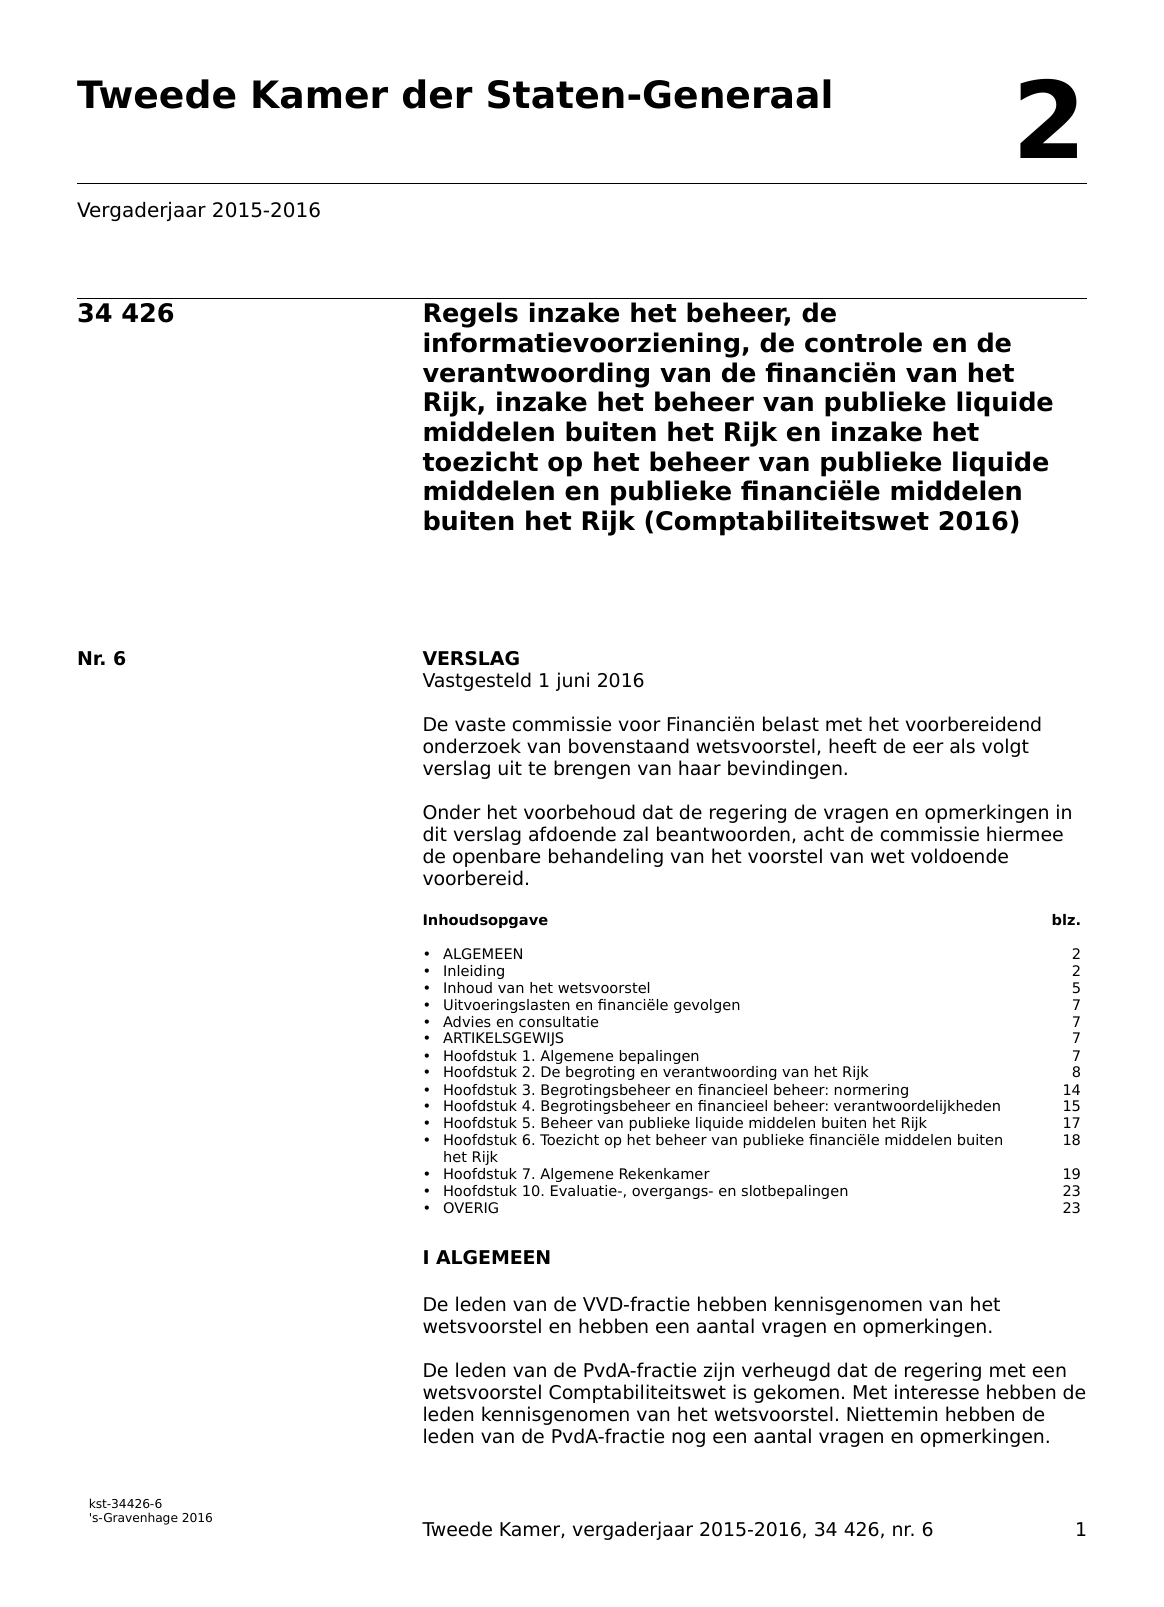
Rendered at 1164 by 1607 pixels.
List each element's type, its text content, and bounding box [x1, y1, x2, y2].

table_cell Uitvoeringslasten en financiële gevolgen [437, 996, 1028, 1013]
table_cell Hoofdstuk 10. Evaluatie-, overgangs- en slotbepalingen [437, 1183, 1028, 1200]
table_cell • [422, 1098, 437, 1115]
table_cell 18 [1028, 1132, 1087, 1166]
table_cell [437, 929, 1028, 946]
table_cell ARTIKELSGEWIJS [437, 1030, 1028, 1047]
table_cell 7 [1028, 1048, 1087, 1064]
text Vastgesteld 1 juni 2016 [422, 669, 1087, 691]
table_cell OVERIG [437, 1200, 1028, 1217]
table_cell • [422, 1132, 437, 1166]
table_cell 23 [1028, 1200, 1087, 1217]
text Onder het voorbehoud dat de regering de vragen en opmerkingen in dit verslag afdoende zal beantwoorden, acht de commissie hiermee de openbare behandeling van het voorstel van wet voldoende voorbereid. [422, 802, 1087, 890]
text 's-Gravenhage 2016 [88, 1511, 323, 1525]
table_cell 14 [1028, 1081, 1087, 1098]
table_cell Vergaderjaar 2015-2016 [77, 184, 1087, 298]
text De leden van de VVD-fractie hebben kennisgenomen van het wetsvoorstel en hebben een aantal vragen en opmerkingen. [422, 1294, 1087, 1338]
table_cell Hoofdstuk 3. Begrotingsbeheer en financieel beheer: normering [437, 1081, 1028, 1098]
table_cell 15 [1028, 1098, 1087, 1115]
table_cell 5 [1028, 980, 1087, 996]
table_cell Hoofdstuk 2. De begroting en verantwoording van het Rijk [437, 1064, 1028, 1081]
table_header 2 [886, 59, 1087, 183]
table_header blz. [1028, 912, 1087, 928]
table_cell • [422, 963, 437, 979]
table_cell Advies en consultatie [437, 1014, 1028, 1030]
table_cell • [422, 1200, 437, 1217]
subtitle I ALGEMEEN [422, 1247, 1087, 1269]
subtitle Nr. 6 VERSLAG [77, 647, 1087, 669]
table_cell Hoofdstuk 6. Toezicht op het beheer van publieke financiële middelen buiten het Rijk [437, 1132, 1028, 1166]
table_cell 23 [1028, 1183, 1087, 1200]
table_cell 7 [1028, 1014, 1087, 1030]
table_cell • [422, 1183, 437, 1200]
table_cell Hoofdstuk 1. Algemene bepalingen [437, 1048, 1028, 1064]
table_cell Hoofdstuk 7. Algemene Rekenkamer [437, 1166, 1028, 1183]
table_cell • [422, 1166, 437, 1183]
table_cell • [422, 996, 437, 1013]
table_cell Inhoud van het wetsvoorstel [437, 980, 1028, 996]
table_cell 19 [1028, 1166, 1087, 1183]
table_cell 2 [1028, 963, 1087, 979]
table_cell ALGEMEEN [437, 946, 1028, 962]
table_cell • [422, 1064, 437, 1081]
table_cell [422, 929, 437, 946]
table_cell • [422, 1014, 437, 1030]
text De leden van de PvdA-fractie zijn verheugd dat de regering met een wetsvoorstel Comptabiliteitswet is gekomen. Met interesse hebben de leden kennisgenomen van het wetsvoorstel. Niettemin hebben de leden van de PvdA-fractie nog een aantal vragen en opmerkingen. [422, 1360, 1087, 1448]
table_cell • [422, 980, 437, 996]
table_cell [1028, 929, 1087, 946]
table_cell • [422, 1115, 437, 1132]
text De vaste commissie voor Financiën belast met het voorbereidend onderzoek van bovenstaand wetsvoorstel, heeft de eer als volgt verslag uit te brengen van haar bevindingen. [422, 714, 1087, 779]
table_cell Hoofdstuk 4. Begrotingsbeheer en financieel beheer: verantwoordelijkheden [437, 1098, 1028, 1115]
table_header Tweede Kamer der Staten-Generaal [77, 59, 886, 183]
table_cell 2 [1028, 946, 1087, 962]
text kst-34426-6 [88, 1497, 323, 1511]
table_cell 8 [1028, 1064, 1087, 1081]
table_cell • [422, 1048, 437, 1064]
table_header Inhoudsopgave [422, 912, 1028, 928]
table_cell Hoofdstuk 5. Beheer van publieke liquide middelen buiten het Rijk [437, 1115, 1028, 1132]
table_cell 7 [1028, 996, 1087, 1013]
table_cell 17 [1028, 1115, 1087, 1132]
table_cell • [422, 946, 437, 962]
table_cell 7 [1028, 1030, 1087, 1047]
table_cell Inleiding [437, 963, 1028, 979]
table_cell • [422, 1081, 437, 1098]
table_cell • [422, 1030, 437, 1047]
subtitle 34 426 Regels inzake het beheer, de informatievoorziening, de controle en de verantwoording van de financiën van het Rijk, inzake het beheer van publieke liquide middelen buiten het Rijk en inzake het toezicht op het beheer van publieke liquide middelen en publieke financiële middelen buiten het Rijk (Comptabiliteitswet 2016) [77, 299, 1087, 536]
